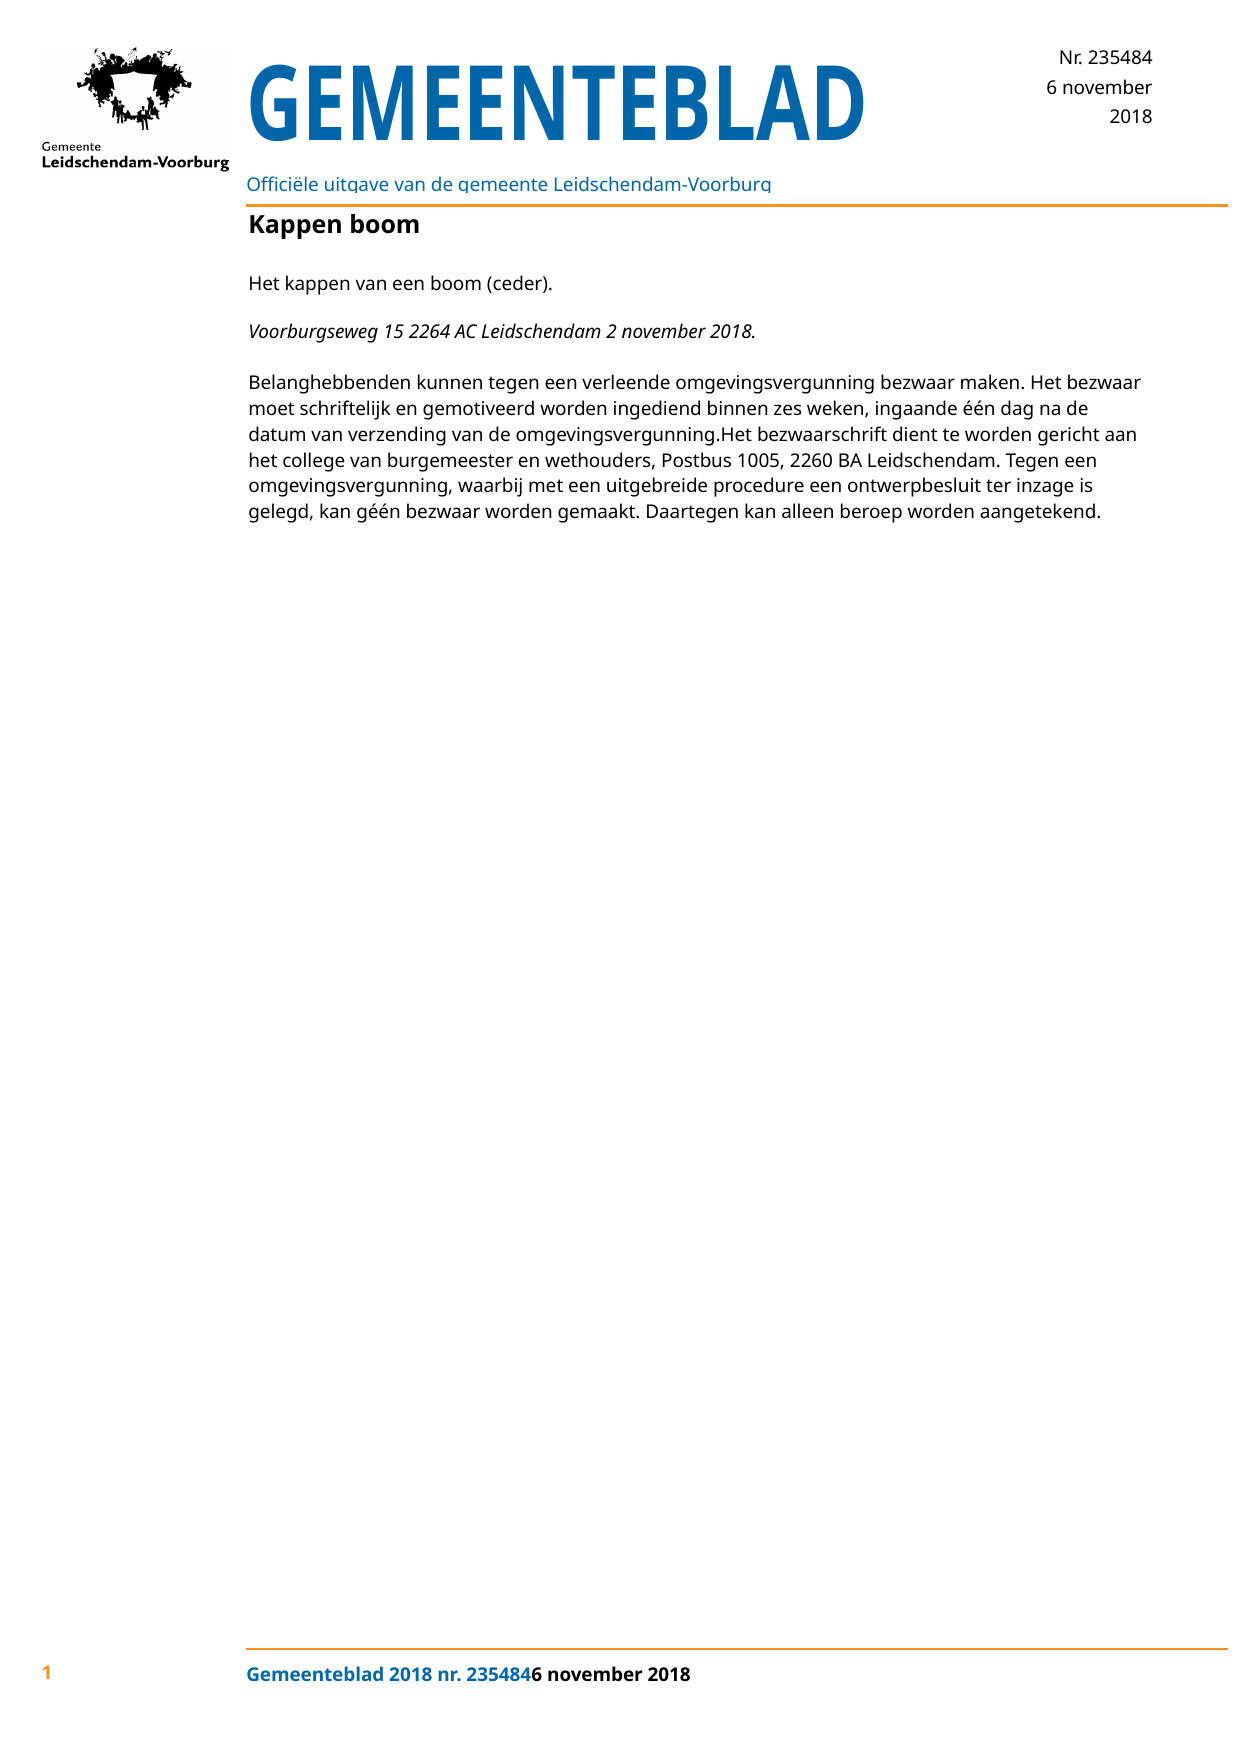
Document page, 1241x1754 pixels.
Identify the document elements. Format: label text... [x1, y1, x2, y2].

text Kappen boom [248, 207, 1152, 241]
picture [41, 47, 231, 172]
text Belanghebbenden kunnen tegen een verleende omgevingsvergunning bezwaar maken. Het bezwaar moet schriftelijk en gemotiveerd worden ingediend binnen zes weken, ingaande één dag na de datum van verzending van de omgevingsvergunning.Het bezwaarschrift dient te worden gericht aan het college van burgemeester en wethouders, Postbus 1005, 2260 BA Leidschendam. Tegen een omgevingsvergunning, waarbij met een uitgebreide procedure een ontwerpbesluit ter inzage is gelegd, kan géén bezwaar worden gemaakt. Daartegen kan alleen beroep worden aangetekend. [248, 369, 1152, 524]
text Voorburgseweg 15 2264 AC Leidschendam 2 november 2018. [248, 318, 1152, 344]
text Het kappen van een boom (ceder). [248, 270, 1152, 296]
